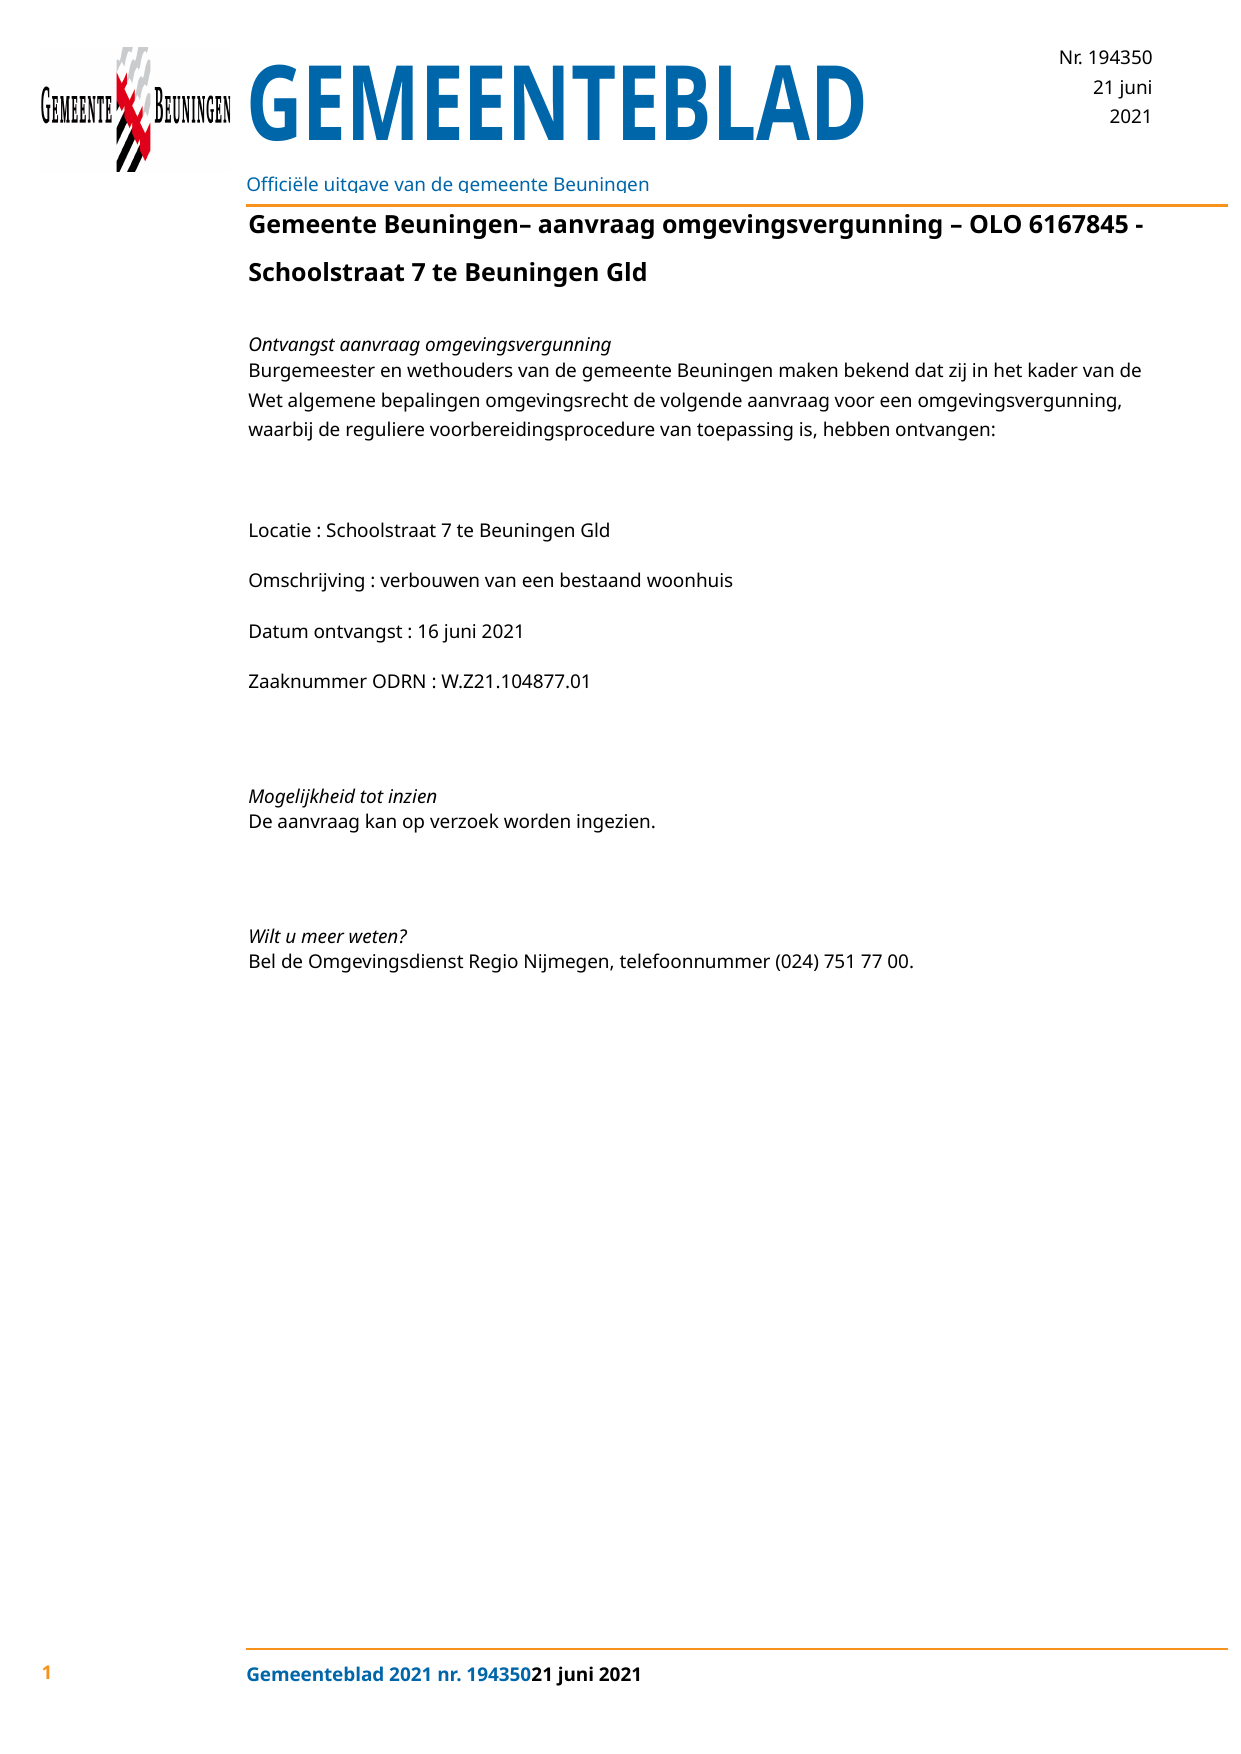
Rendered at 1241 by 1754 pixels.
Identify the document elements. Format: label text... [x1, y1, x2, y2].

text Omschrijving : verbouwen van een bestaand woonhuis [248, 568, 1152, 593]
text Gemeente Beuningen– aanvraag omgevingsvergunning – OLO 6167845 - Schoolstraat 7 te Beuningen Gld [248, 207, 1152, 288]
text Datum ontvangst : 16 juni 2021 [248, 618, 1152, 644]
text Zaaknummer ODRN : W.Z21.104877.01 [248, 668, 1152, 694]
text De aanvraag kan op verzoek worden ingezien. [248, 808, 1152, 834]
text Burgemeester en wethouders van de gemeente Beuningen maken bekend dat zij in het kader van de Wet algemene bepalingen omgevingsrecht de volgende aanvraag voor een omgevingsvergunning, waarbij de reguliere voorbereidingsprocedure van toepassing is, hebben ontvangen: [248, 357, 1152, 442]
text Wilt u meer weten? [248, 923, 1152, 949]
text Locatie : Schoolstraat 7 te Beuningen Gld [248, 517, 1152, 543]
text Mogelijkheid tot inzien [248, 783, 1152, 808]
picture [41, 47, 231, 172]
text Ontvangst aanvraag omgevingsvergunning [248, 331, 1152, 357]
text Bel de Omgevingsdienst Regio Nijmegen, telefoonnummer (024) 751 77 00. [248, 949, 1152, 974]
